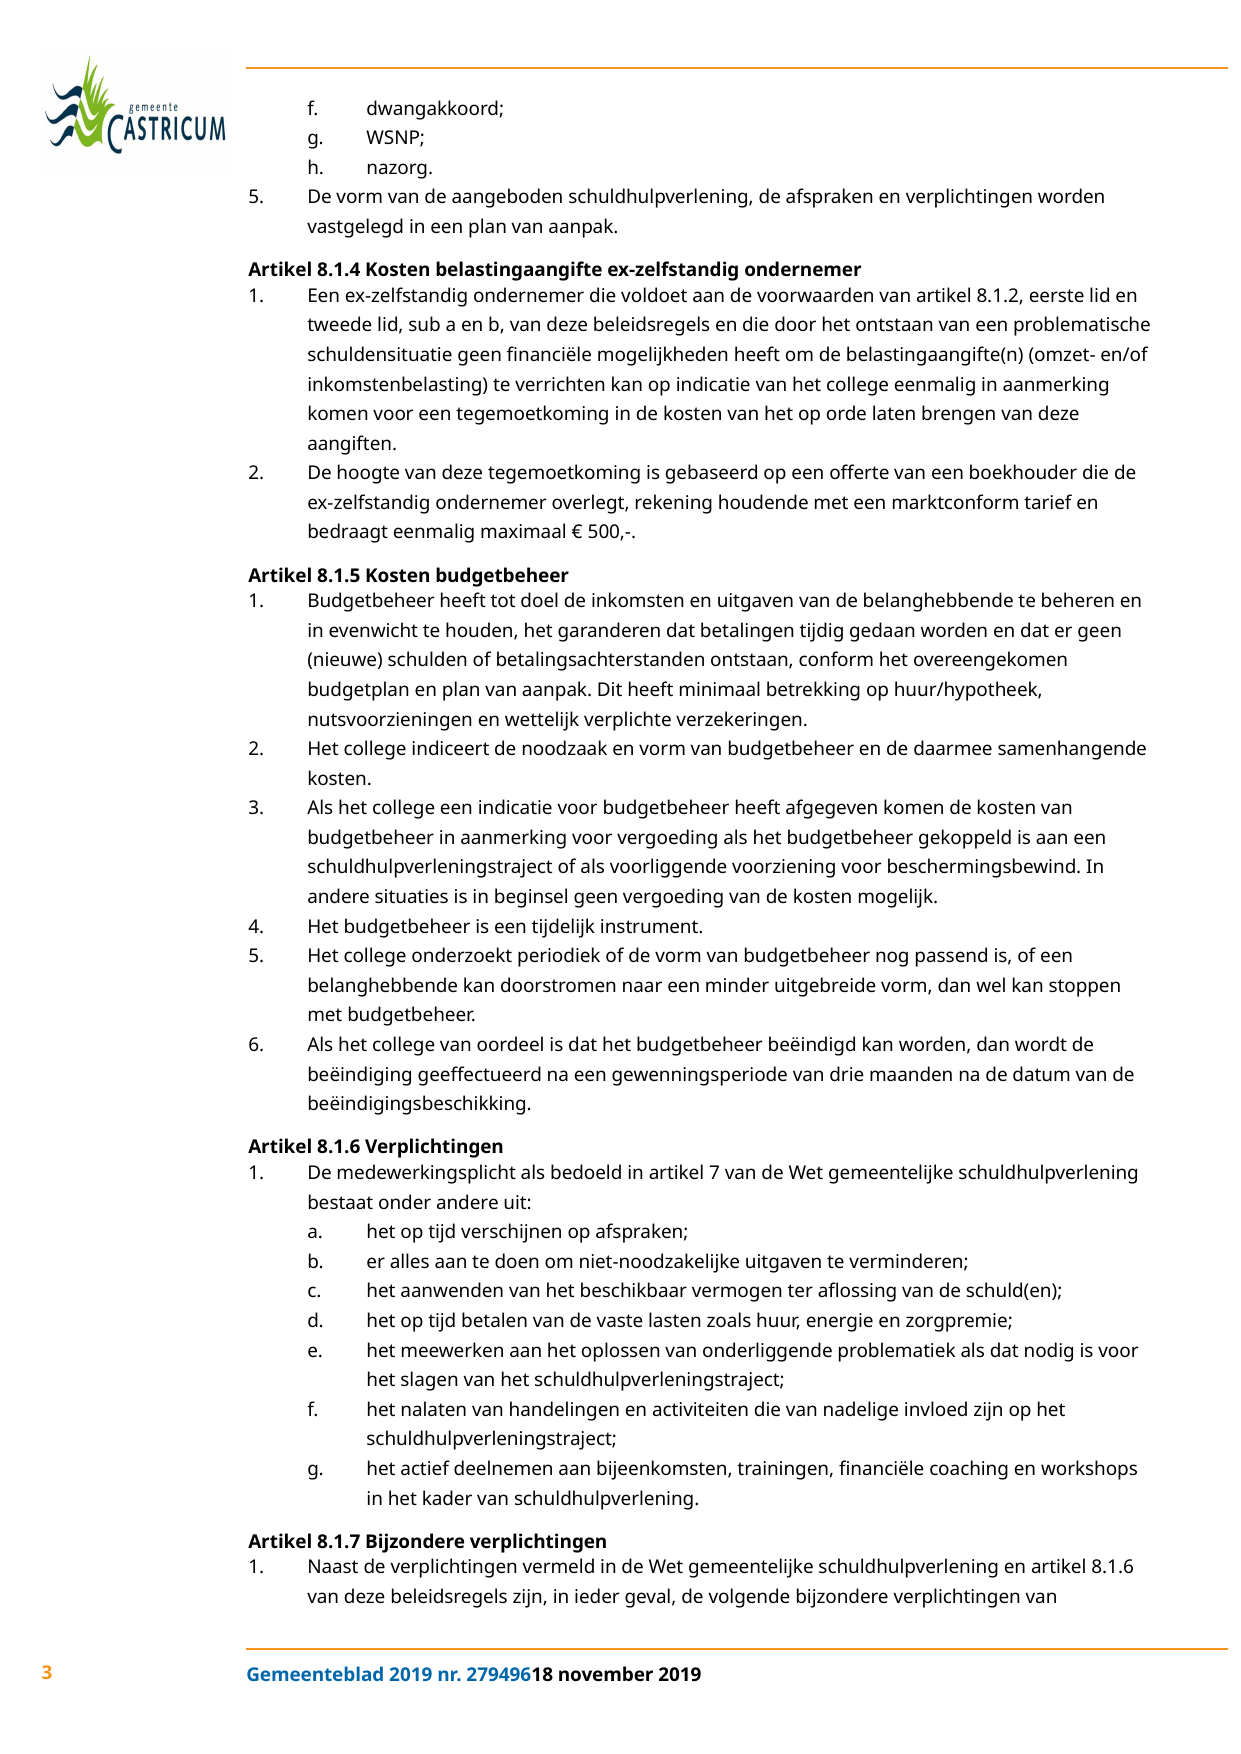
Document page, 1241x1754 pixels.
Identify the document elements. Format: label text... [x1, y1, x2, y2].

list Het college indiceert de noodzaak en vorm van budgetbeheer en de daarmee samenhangende kosten. [248, 735, 1152, 791]
list Naast de verplichtingen vermeld in de Wet gemeentelijke schuldhulpverlening en artikel 8.1.6 van deze beleidsregels zijn, in ieder geval, de volgende bijzondere verplichtingen van [248, 1553, 1152, 1609]
list er alles aan te doen om niet-noodzakelijke uitgaven te verminderen; [307, 1248, 1152, 1274]
text Artikel 8.1.6 Verplichtingen [248, 1133, 1152, 1159]
text Artikel 8.1.5 Kosten budgetbeheer [248, 562, 1152, 587]
list het meewerken aan het oplossen van onderliggende problematiek als dat nodig is voor het slagen van het schuldhulpverleningstraject; [307, 1337, 1152, 1392]
list De hoogte van deze tegemoetkoming is gebaseerd op een offerte van een boekhouder die de ex-zelfstandig ondernemer overlegt, rekening houdende met een marktconform tarief en bedraagt eenmalig maximaal € 500,-. [248, 459, 1152, 544]
list WSNP; [307, 124, 1152, 150]
list Als het college van oordeel is dat het budgetbeheer beëindigd kan worden, dan wordt de beëindiging geeffectueerd na een gewenningsperiode van drie maanden na de datum van de beëindigingsbeschikking. [248, 1031, 1152, 1116]
list nazorg. [307, 154, 1152, 180]
list het op tijd verschijnen op afspraken; [307, 1218, 1152, 1244]
list De medewerkingsplicht als bedoeld in artikel 7 van de Wet gemeentelijke schuldhulpverlening bestaat onder andere uit: [248, 1159, 1152, 1214]
list het aanwenden van het beschikbaar vermogen ter aflossing van de schuld(en); [307, 1278, 1152, 1303]
list het actief deelnemen aan bijeenkomsten, trainingen, financiële coaching en workshops in het kader van schuldhulpverlening. [307, 1455, 1152, 1510]
list Het budgetbeheer is een tijdelijk instrument. [248, 913, 1152, 939]
list dwangakkoord; [307, 95, 1152, 121]
picture [41, 47, 231, 172]
list Als het college een indicatie voor budgetbeheer heeft afgegeven komen de kosten van budgetbeheer in aanmerking voor vergoeding als het budgetbeheer gekoppeld is aan een schuldhulpverleningstraject of als voorliggende voorziening voor beschermingsbewind. In andere situaties is in beginsel geen vergoeding van de kosten mogelijk. [248, 794, 1152, 909]
text Artikel 8.1.7 Bijzondere verplichtingen [248, 1528, 1152, 1553]
list het op tijd betalen van de vaste lasten zoals huur, energie en zorgpremie; [307, 1307, 1152, 1333]
list het nalaten van handelingen en activiteiten die van nadelige invloed zijn op het schuldhulpverleningstraject; [307, 1396, 1152, 1451]
text Artikel 8.1.4 Kosten belastingaangifte ex-zelfstandig ondernemer [248, 256, 1152, 282]
list De vorm van de aangeboden schuldhulpverlening, de afspraken en verplichtingen worden vastgelegd in een plan van aanpak. [248, 183, 1152, 239]
list Budgetbeheer heeft tot doel de inkomsten en uitgaven van de belanghebbende te beheren en in evenwicht te houden, het garanderen dat betalingen tijdig gedaan worden en dat er geen (nieuwe) schulden of betalingsachterstanden ontstaan, conform het overeengekomen budgetplan en plan van aanpak. Dit heeft minimaal betrekking op huur/hypotheek, nutsvoorzieningen en wettelijk verplichte verzekeringen. [248, 587, 1152, 732]
list Een ex-zelfstandig ondernemer die voldoet aan de voorwaarden van artikel 8.1.2, eerste lid en tweede lid, sub a en b, van deze beleidsregels en die door het ontstaan van een problematische schuldensituatie geen financiële mogelijkheden heeft om de belastingaangifte(n) (omzet- en/of inkomstenbelasting) te verrichten kan op indicatie van het college eenmalig in aanmerking komen voor een tegemoetkoming in de kosten van het op orde laten brengen van deze aangiften. [248, 282, 1152, 456]
list Het college onderzoekt periodiek of de vorm van budgetbeheer nog passend is, of een belanghebbende kan doorstromen naar een minder uitgebreide vorm, dan wel kan stoppen met budgetbeheer. [248, 942, 1152, 1027]
